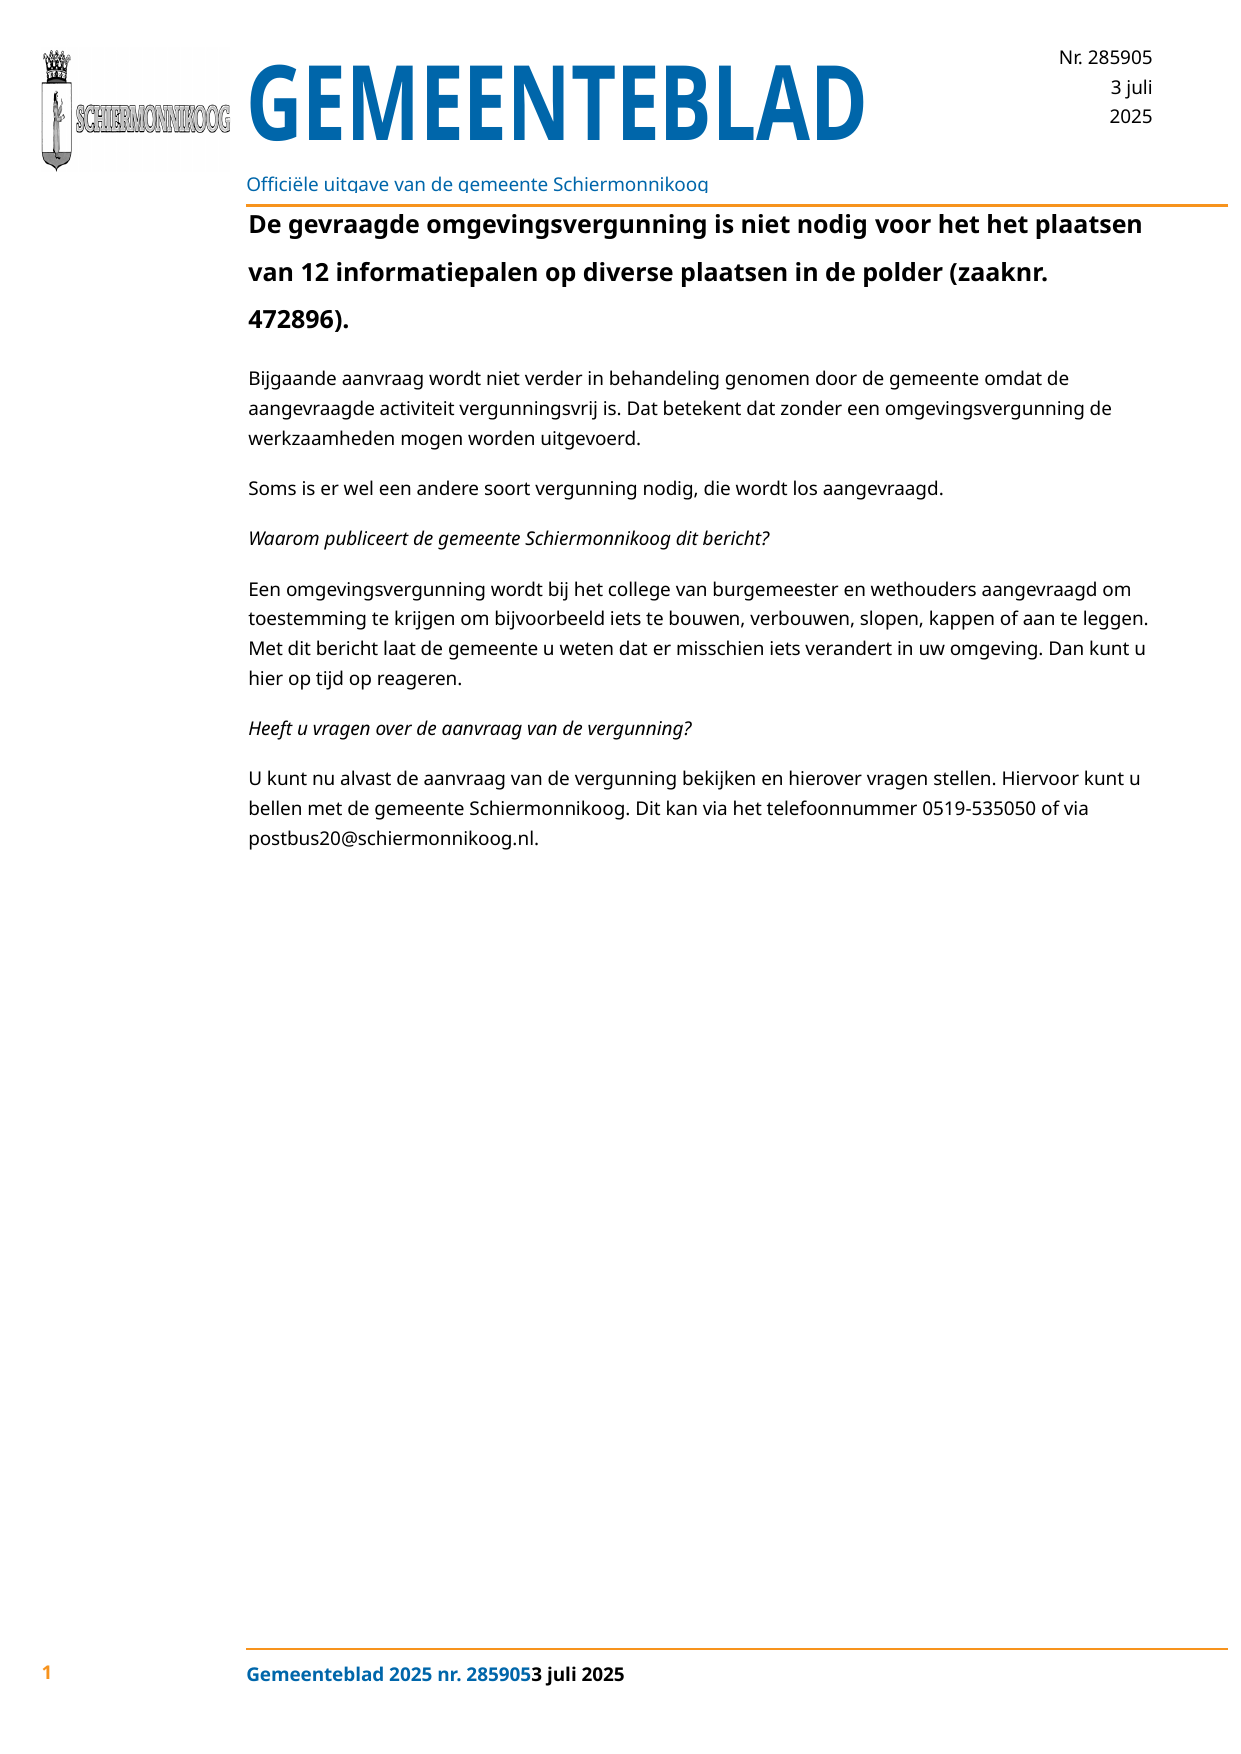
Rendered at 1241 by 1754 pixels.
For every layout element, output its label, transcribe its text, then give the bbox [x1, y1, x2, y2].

text Waarom publiceert de gemeente Schiermonnikoog dit bericht? [248, 526, 1152, 551]
text Een omgevingsvergunning wordt bij het college van burgemeester en wethouders aangevraagd om toestemming te krijgen om bijvoorbeeld iets te bouwen, verbouwen, slopen, kappen of aan te leggen. Met dit bericht laat de gemeente u weten dat er misschien iets verandert in uw omgeving. Dan kunt u hier op tijd op reageren. [248, 576, 1152, 690]
text De gevraagde omgevingsvergunning is niet nodig voor het het plaatsen van 12 informatiepalen op diverse plaatsen in de polder (zaaknr. 472896). [248, 207, 1152, 336]
text Bijgaande aanvraag wordt niet verder in behandeling genomen door de gemeente omdat de aangevraagde activiteit vergunningsvrij is. Dat betekent dat zonder een omgevingsvergunning de werkzaamheden mogen worden uitgevoerd. [248, 366, 1152, 450]
picture [41, 47, 231, 172]
text Heeft u vragen over de aanvraag van de vergunning? [248, 715, 1152, 741]
text U kunt nu alvast de aanvraag van de vergunning bekijken en hierover vragen stellen. Hiervoor kunt u bellen met de gemeente Schiermonnikoog. Dit kan via het telefoonnummer 0519-535050 of via postbus20@schiermonnikoog.nl. [248, 766, 1152, 850]
text Soms is er wel een andere soort vergunning nodig, die wordt los aangevraagd. [248, 475, 1152, 501]
